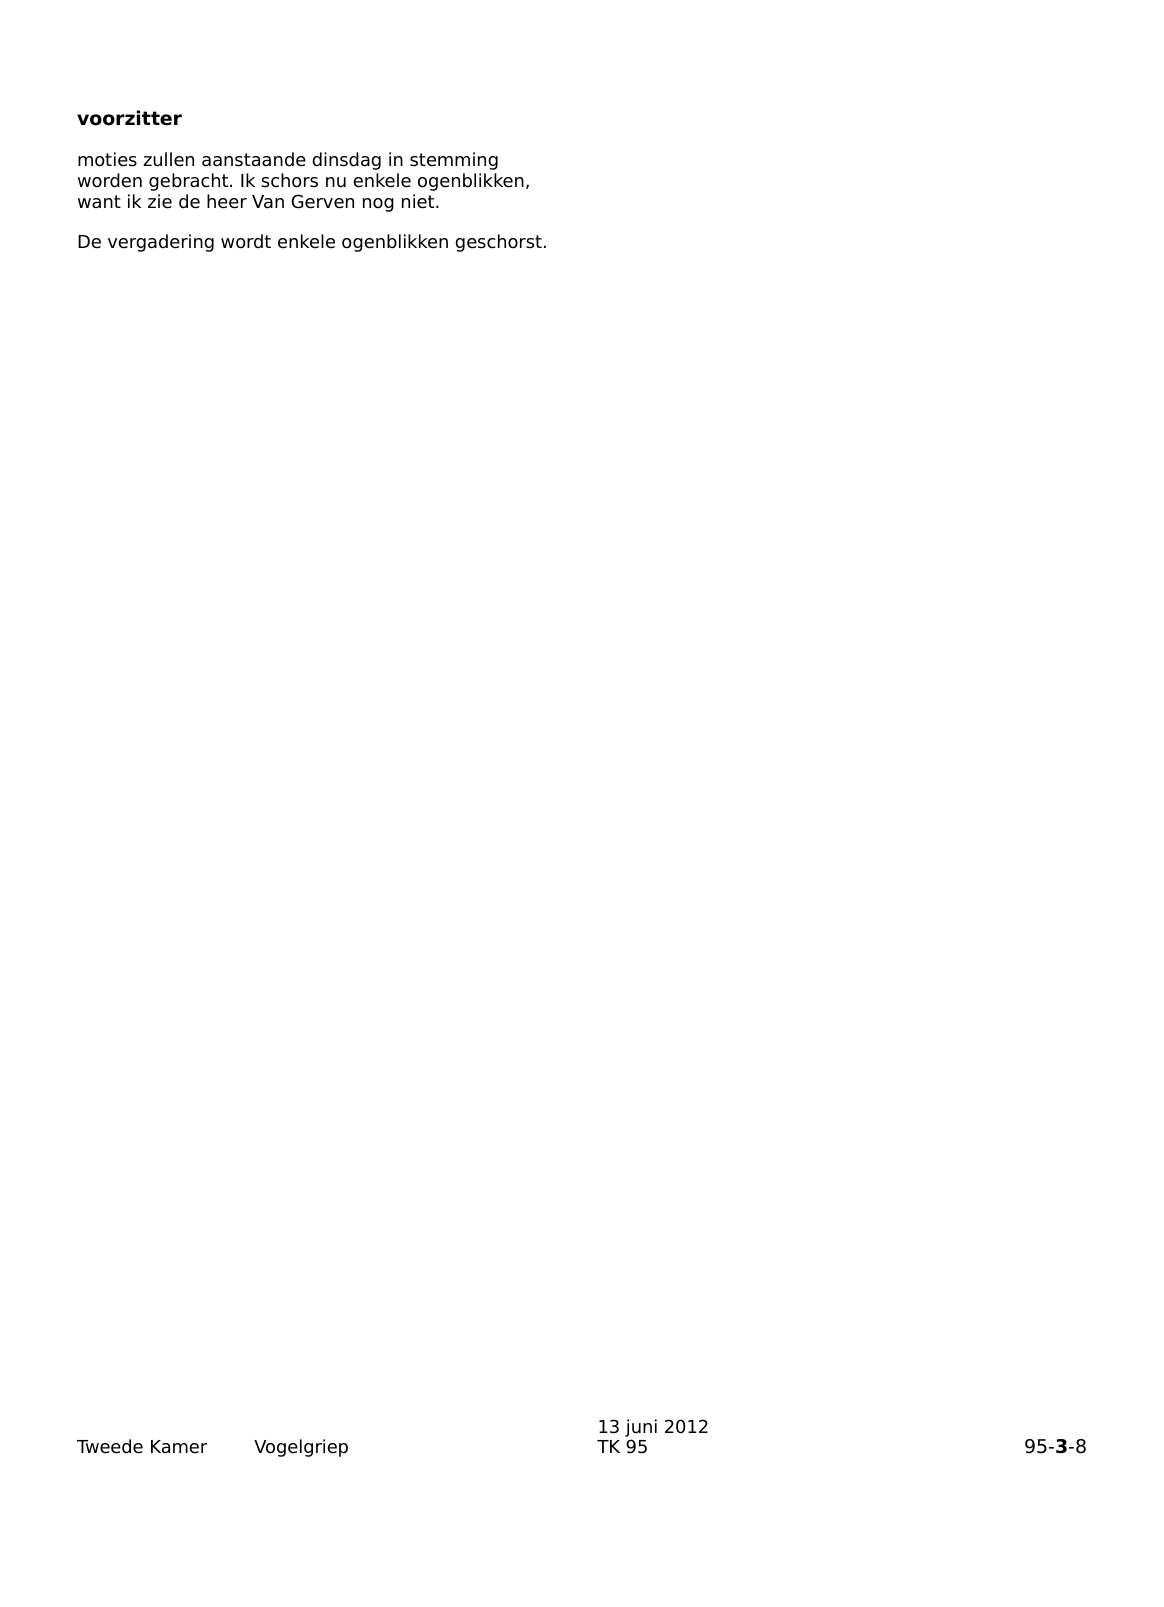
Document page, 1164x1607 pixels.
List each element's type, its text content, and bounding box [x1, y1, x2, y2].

text De vergadering wordt enkele ogenblikken geschorst. [77, 232, 567, 253]
text moties zullen aanstaande dinsdag in stemming worden gebracht. Ik schors nu enkele ogenblikken, want ik zie de heer Van Gerven nog niet. [77, 150, 567, 212]
